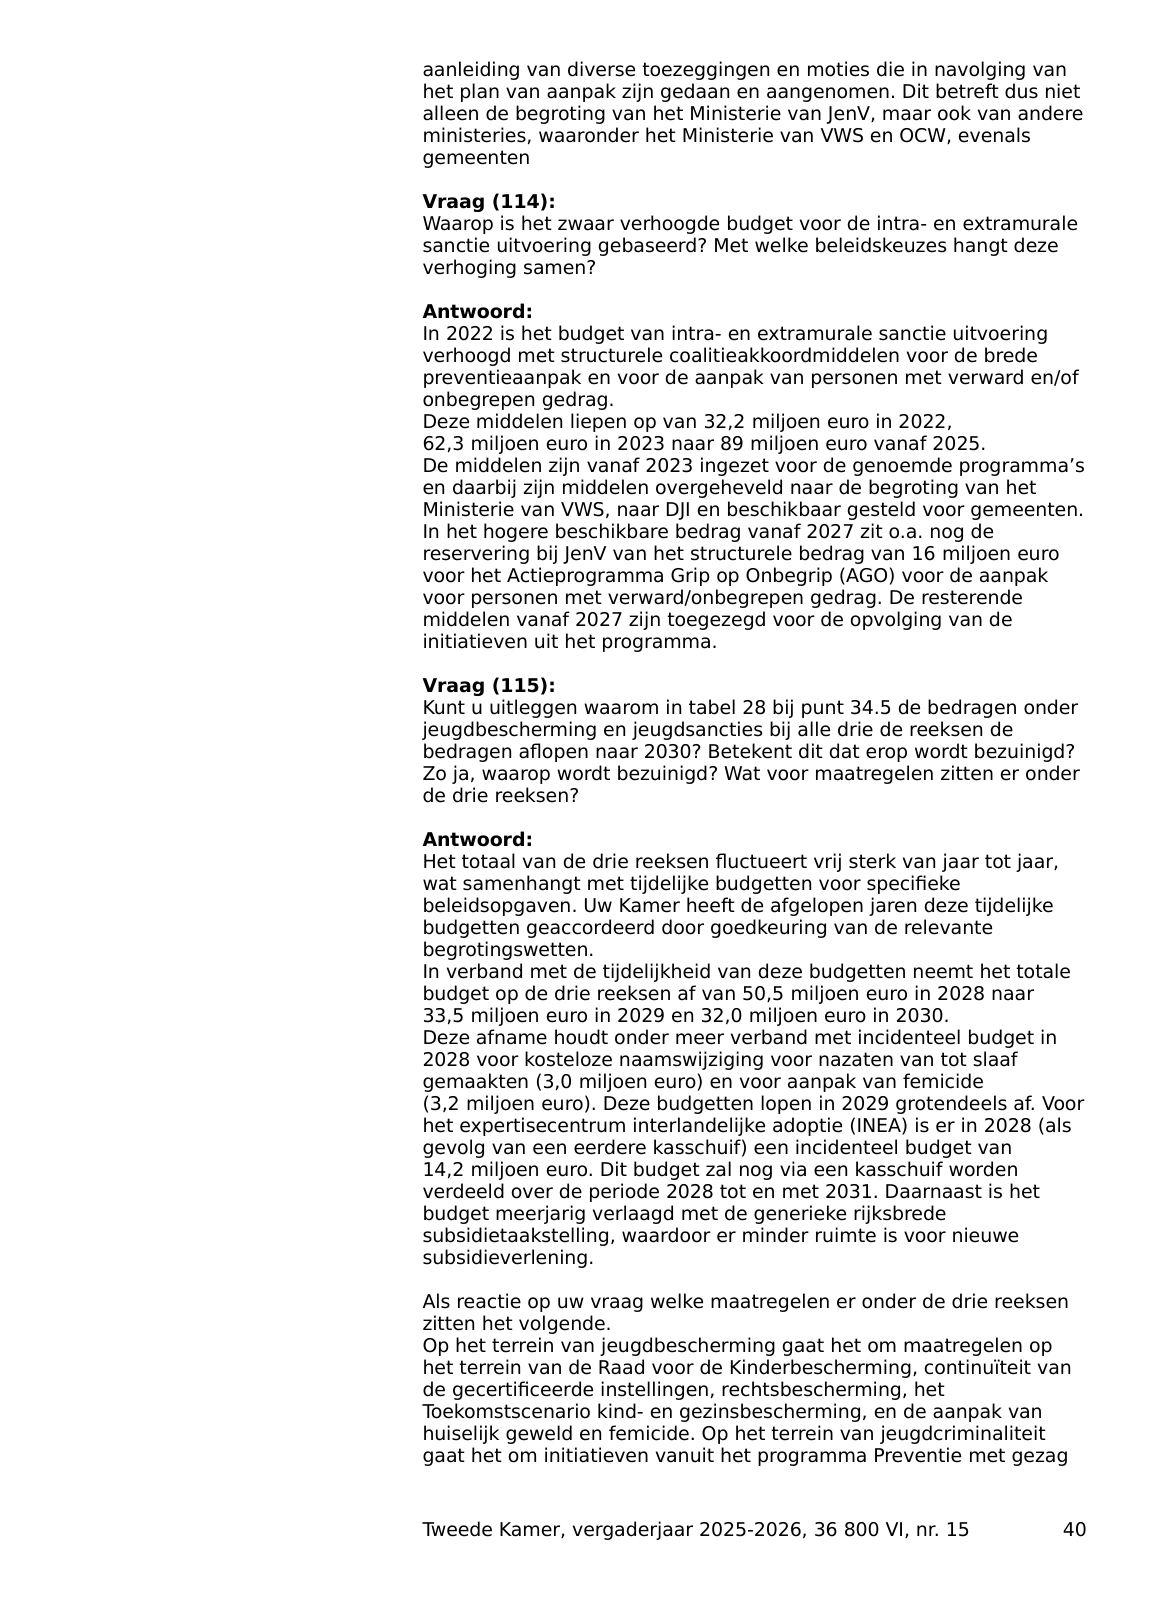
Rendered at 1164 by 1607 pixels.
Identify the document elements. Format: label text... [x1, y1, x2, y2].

text Antwoord: [422, 829, 1087, 851]
text Op het terrein van jeugdbescherming gaat het om maatregelen op het terrein van de Raad voor de Kinderbescherming, continuïteit van de gecertificeerde instellingen, rechtsbescherming, het Toekomstscenario kind- en gezinsbescherming, en de aanpak van huiselijk geweld en femicide. Op het terrein van jeugdcriminaliteit gaat het om initiatieven vanuit het programma Preventie met gezag [422, 1335, 1087, 1467]
text Vraag (114): [422, 191, 1087, 213]
text De middelen zijn vanaf 2023 ingezet voor de genoemde programma’s en daarbij zijn middelen overgeheveld naar de begroting van het Ministerie van VWS, naar DJI en beschikbaar gesteld voor gemeenten. [422, 455, 1087, 521]
text aanleiding van diverse toezeggingen en moties die in navolging van het plan van aanpak zijn gedaan en aangenomen. Dit betreft dus niet alleen de begroting van het Ministerie van JenV, maar ook van andere ministeries, waaronder het Ministerie van VWS en OCW, evenals gemeenten [422, 59, 1087, 169]
text Het totaal van de drie reeksen fluctueert vrij sterk van jaar tot jaar, wat samenhangt met tijdelijke budgetten voor specifieke beleidsopgaven. Uw Kamer heeft de afgelopen jaren deze tijdelijke budgetten geaccordeerd door goedkeuring van de relevante begrotingswetten. [422, 851, 1087, 961]
text Deze afname houdt onder meer verband met incidenteel budget in 2028 voor kosteloze naamswijziging voor nazaten van tot slaaf gemaakten (3,0 miljoen euro) en voor aanpak van femicide (3,2 miljoen euro). Deze budgetten lopen in 2029 grotendeels af. Voor het expertisecentrum interlandelijke adoptie (INEA) is er in 2028 (als gevolg van een eerdere kasschuif) een incidenteel budget van 14,2 miljoen euro. Dit budget zal nog via een kasschuif worden verdeeld over de periode 2028 tot en met 2031. Daarnaast is het budget meerjarig verlaagd met de generieke rijksbrede subsidietaakstelling, waardoor er minder ruimte is voor nieuwe subsidieverlening. [422, 1027, 1087, 1269]
text Als reactie op uw vraag welke maatregelen er onder de drie reeksen zitten het volgende. [422, 1291, 1087, 1335]
text Kunt u uitleggen waarom in tabel 28 bij punt 34.5 de bedragen onder jeugdbescherming en jeugdsancties bij alle drie de reeksen de bedragen aflopen naar 2030? Betekent dit dat erop wordt bezuinigd? Zo ja, waarop wordt bezuinigd? Wat voor maatregelen zitten er onder de drie reeksen? [422, 697, 1087, 807]
text Waarop is het zwaar verhoogde budget voor de intra- en extramurale sanctie uitvoering gebaseerd? Met welke beleidskeuzes hangt deze verhoging samen? [422, 213, 1087, 279]
text In verband met de tijdelijkheid van deze budgetten neemt het totale budget op de drie reeksen af van 50,5 miljoen euro in 2028 naar 33,5 miljoen euro in 2029 en 32,0 miljoen euro in 2030. [422, 961, 1087, 1027]
text In 2022 is het budget van intra- en extramurale sanctie uitvoering verhoogd met structurele coalitieakkoordmiddelen voor de brede preventieaanpak en voor de aanpak van personen met verward en/of onbegrepen gedrag. [422, 323, 1087, 411]
text In het hogere beschikbare bedrag vanaf 2027 zit o.a. nog de reservering bij JenV van het structurele bedrag van 16 miljoen euro voor het Actieprogramma Grip op Onbegrip (AGO) voor de aanpak voor personen met verward/onbegrepen gedrag. De resterende middelen vanaf 2027 zijn toegezegd voor de opvolging van de initiatieven uit het programma. [422, 521, 1087, 653]
text Deze middelen liepen op van 32,2 miljoen euro in 2022, 62,3 miljoen euro in 2023 naar 89 miljoen euro vanaf 2025. [422, 411, 1087, 455]
text Antwoord: [422, 301, 1087, 323]
text Vraag (115): [422, 675, 1087, 697]
